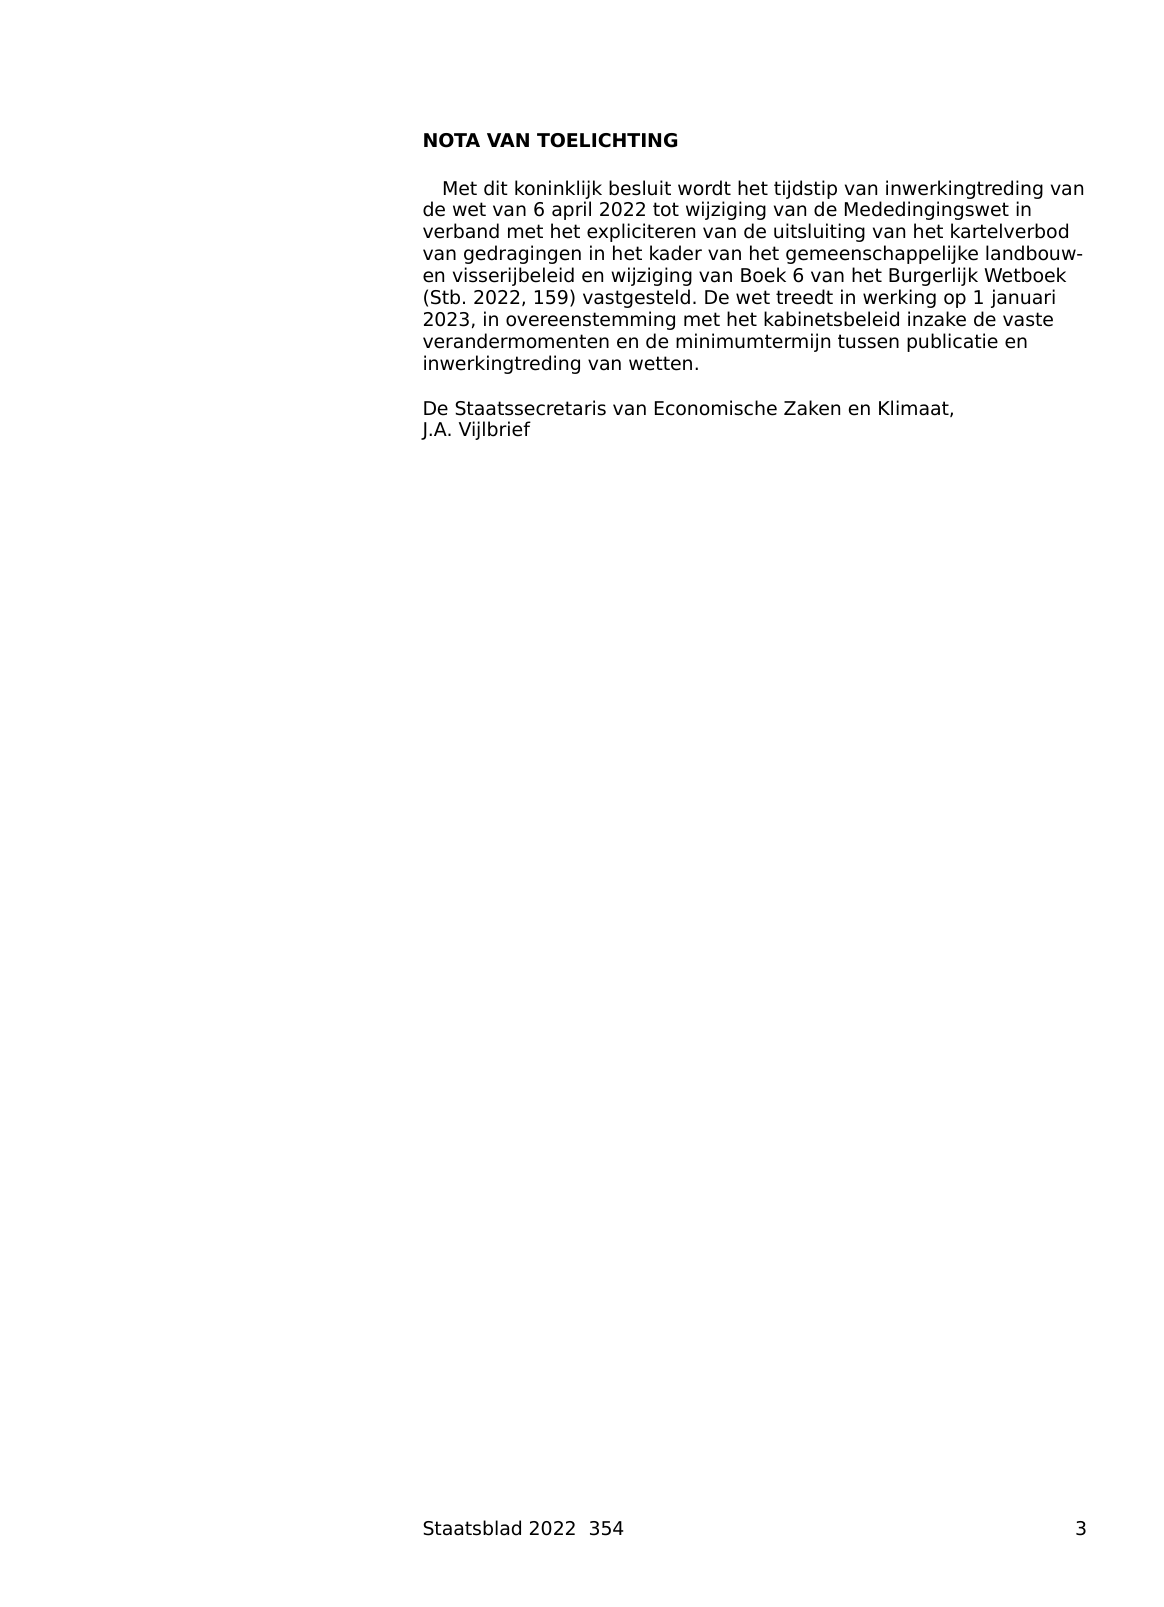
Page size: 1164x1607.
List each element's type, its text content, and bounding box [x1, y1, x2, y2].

text Met dit koninklijk besluit wordt het tijdstip van inwerkingtreding van de wet van 6 april 2022 tot wijziging van de Mededingingswet in verband met het expliciteren van de uitsluiting van het kartelverbod van gedragingen in het kader van het gemeenschappelijke landbouw- en visserijbeleid en wijziging van Boek 6 van het Burgerlijk Wetboek (Stb. 2022, 159) vastgesteld. De wet treedt in werking op 1 januari 2023, in overeenstemming met het kabinetsbeleid inzake de vaste verandermomenten en de minimumtermijn tussen publicatie en inwerkingtreding van wetten. [422, 177, 1087, 375]
subtitle NOTA VAN TOELICHTING [422, 130, 1087, 152]
text De Staatssecretaris van Economische Zaken en Klimaat, J.A. Vijlbrief [422, 397, 1087, 441]
